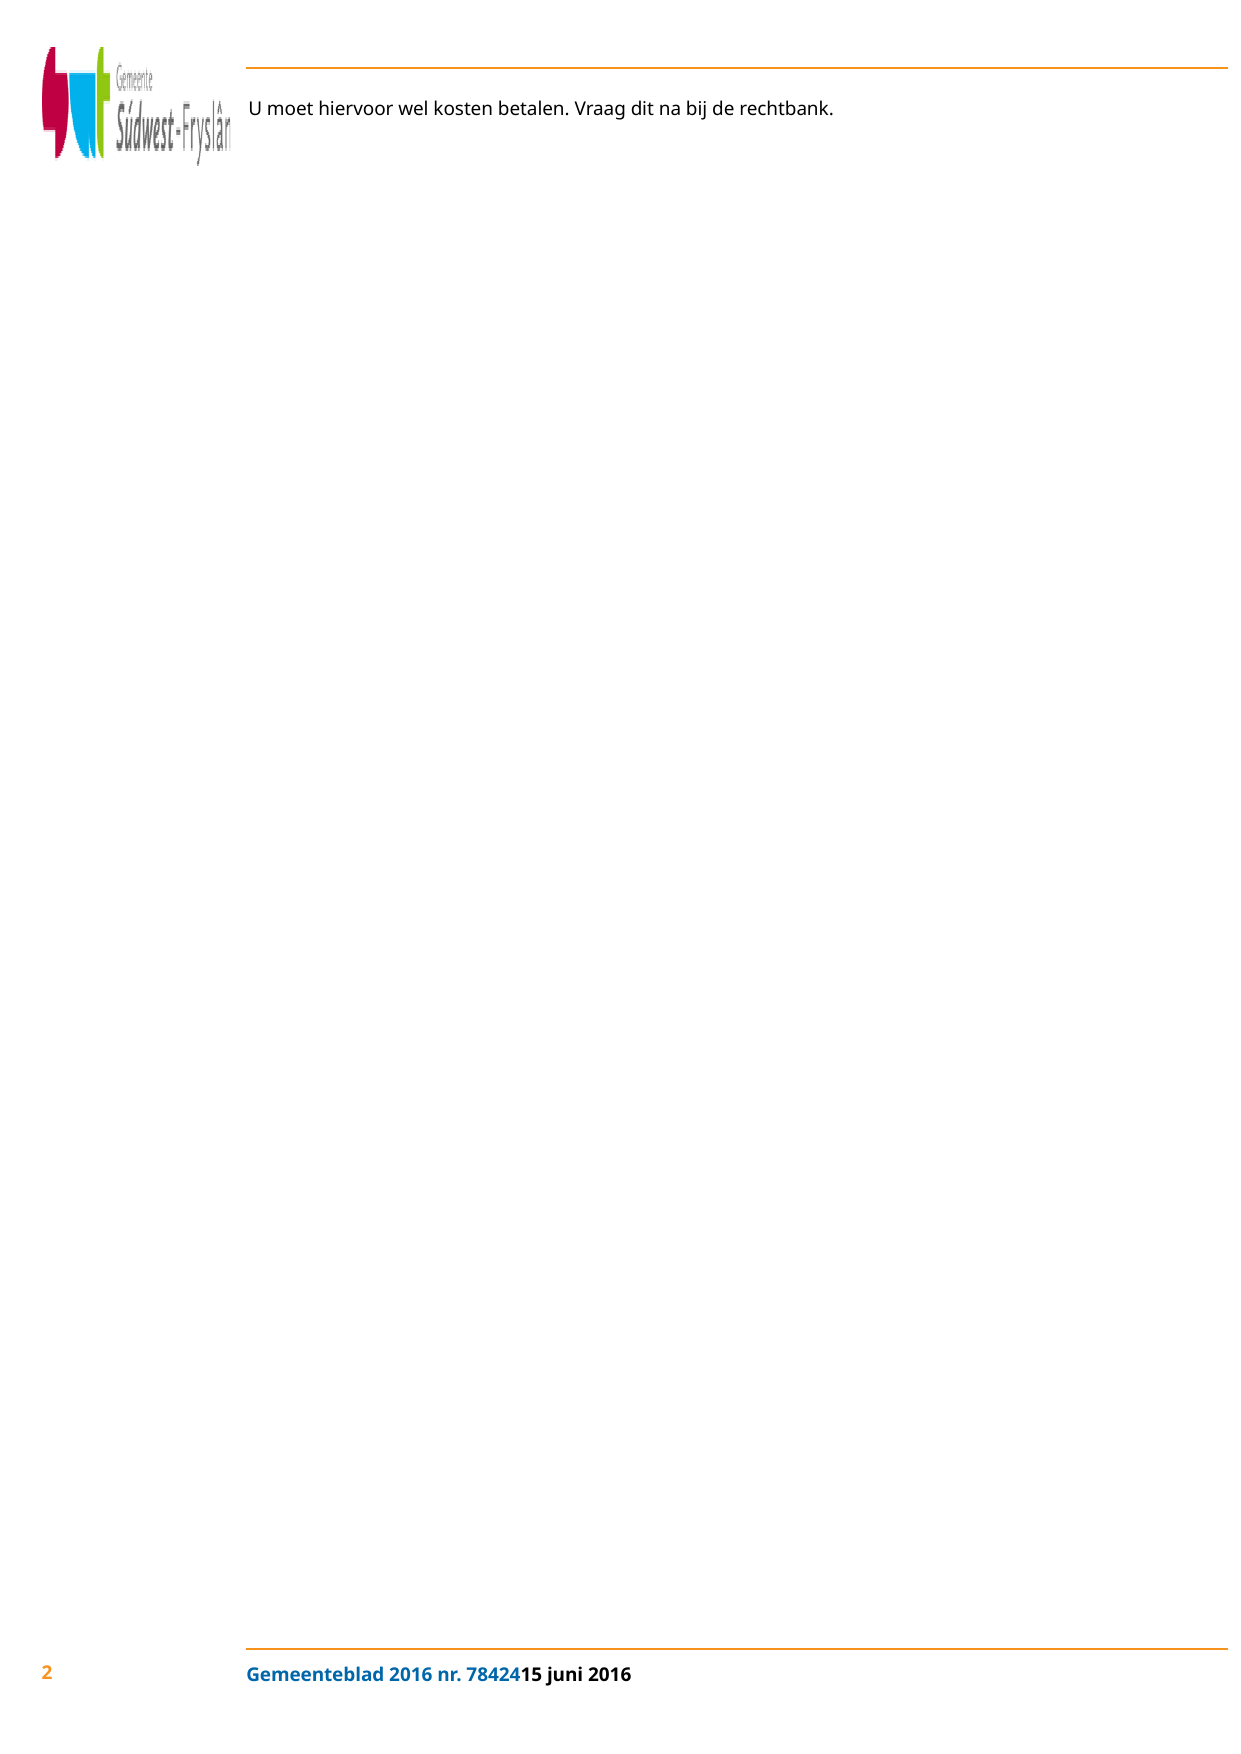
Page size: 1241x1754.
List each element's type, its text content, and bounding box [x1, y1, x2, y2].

text U moet hiervoor wel kosten betalen. Vraag dit na bij de rechtbank. [248, 95, 1152, 121]
picture [41, 47, 231, 172]
